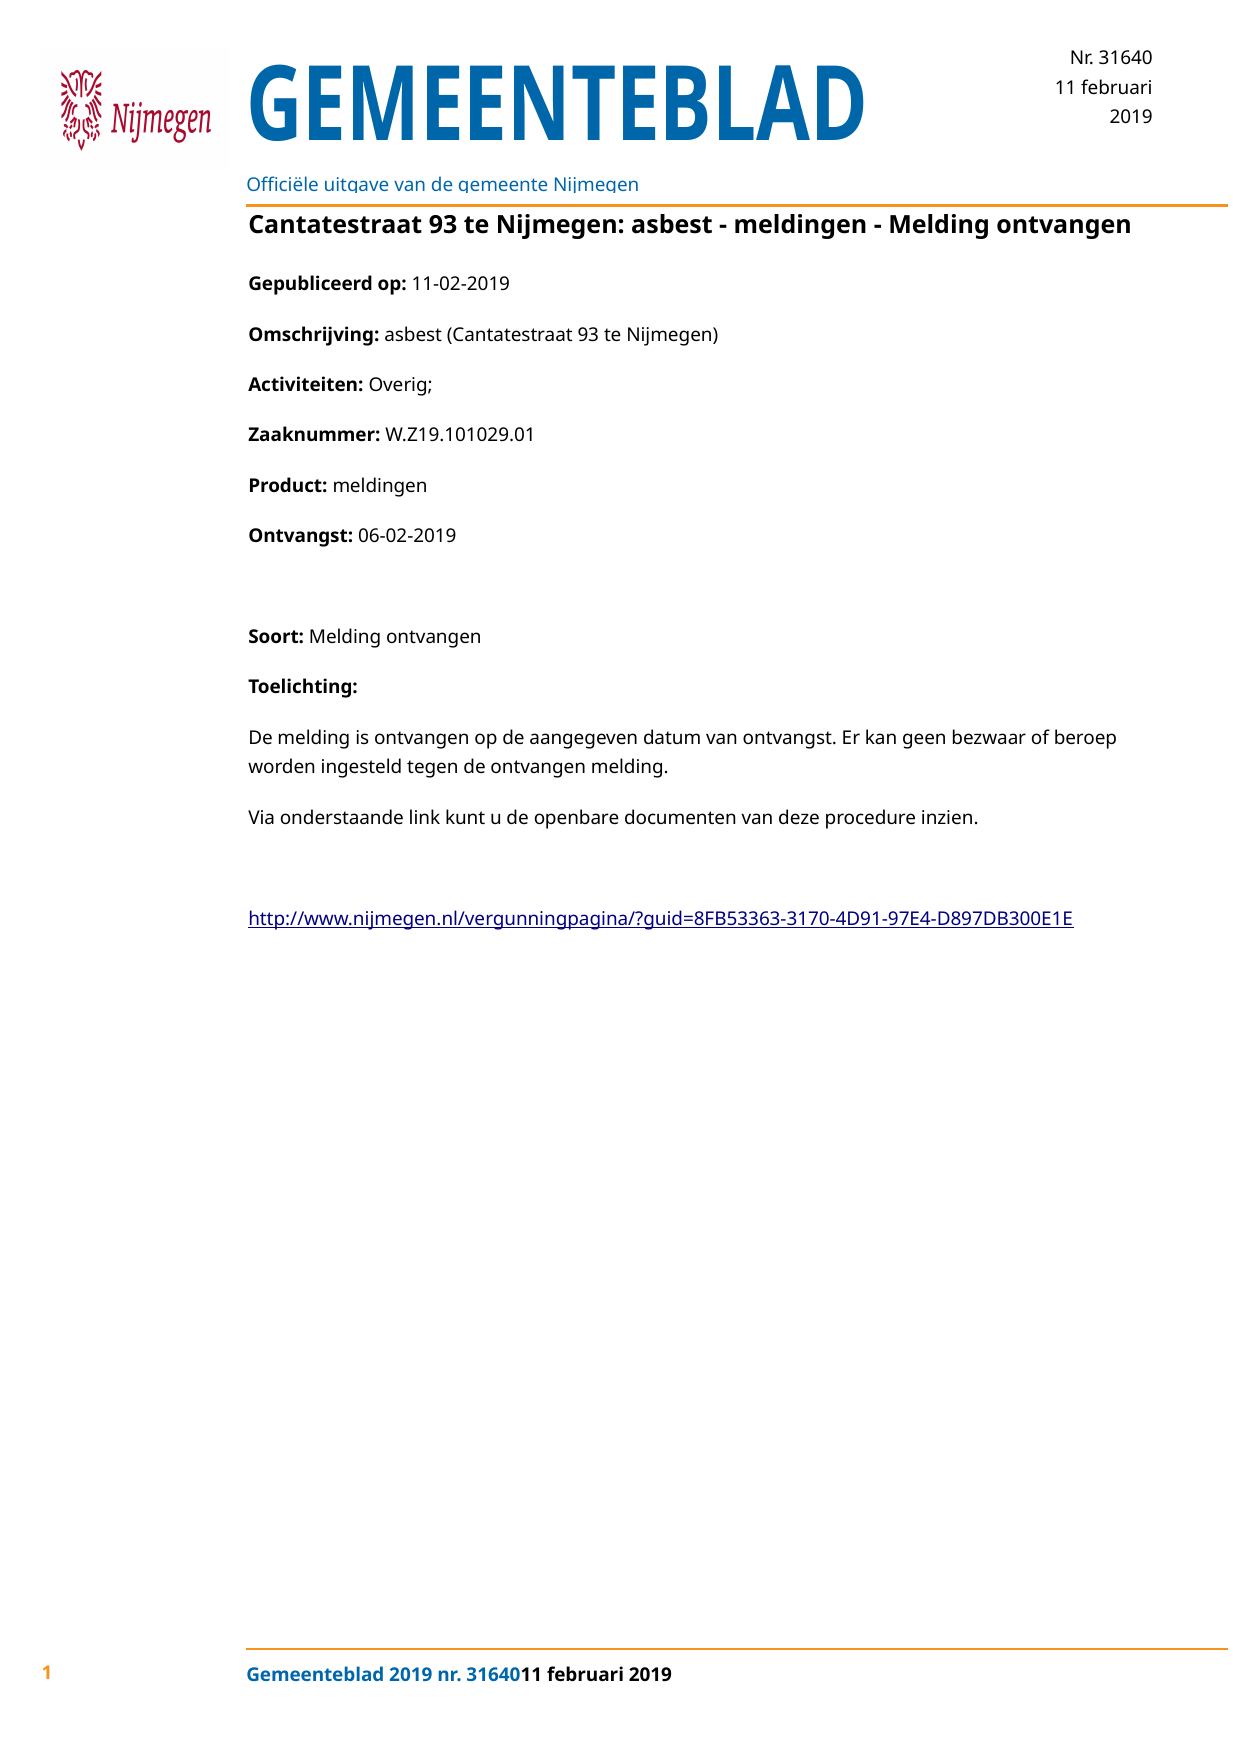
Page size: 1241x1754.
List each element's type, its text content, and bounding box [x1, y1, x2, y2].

text Ontvangst: 06-02-2019 [248, 522, 1152, 548]
text Zaaknummer: W.Z19.101029.01 [248, 422, 1152, 447]
text Soort: Melding ontvangen [248, 623, 1152, 649]
text Omschrijving: asbest (Cantatestraat 93 te Nijmegen) [248, 321, 1152, 346]
text Toelichting: [248, 674, 1152, 699]
picture [41, 47, 231, 172]
text Cantatestraat 93 te Nijmegen: asbest - meldingen - Melding ontvangen [248, 207, 1152, 241]
text http://www.nijmegen.nl/vergunningpagina/?guid=8FB53363-3170-4D91-97E4-D897DB300E1E [248, 905, 1152, 931]
text De melding is ontvangen op de aangegeven datum van ontvangst. Er kan geen bezwaar of beroep worden ingesteld tegen de ontvangen melding. [248, 724, 1152, 779]
text Gepubliceerd op: 11-02-2019 [248, 270, 1152, 296]
text Via onderstaande link kunt u de openbare documenten van deze procedure inzien. [248, 804, 1152, 830]
text Product: meldingen [248, 472, 1152, 498]
text Activiteiten: Overig; [248, 371, 1152, 397]
